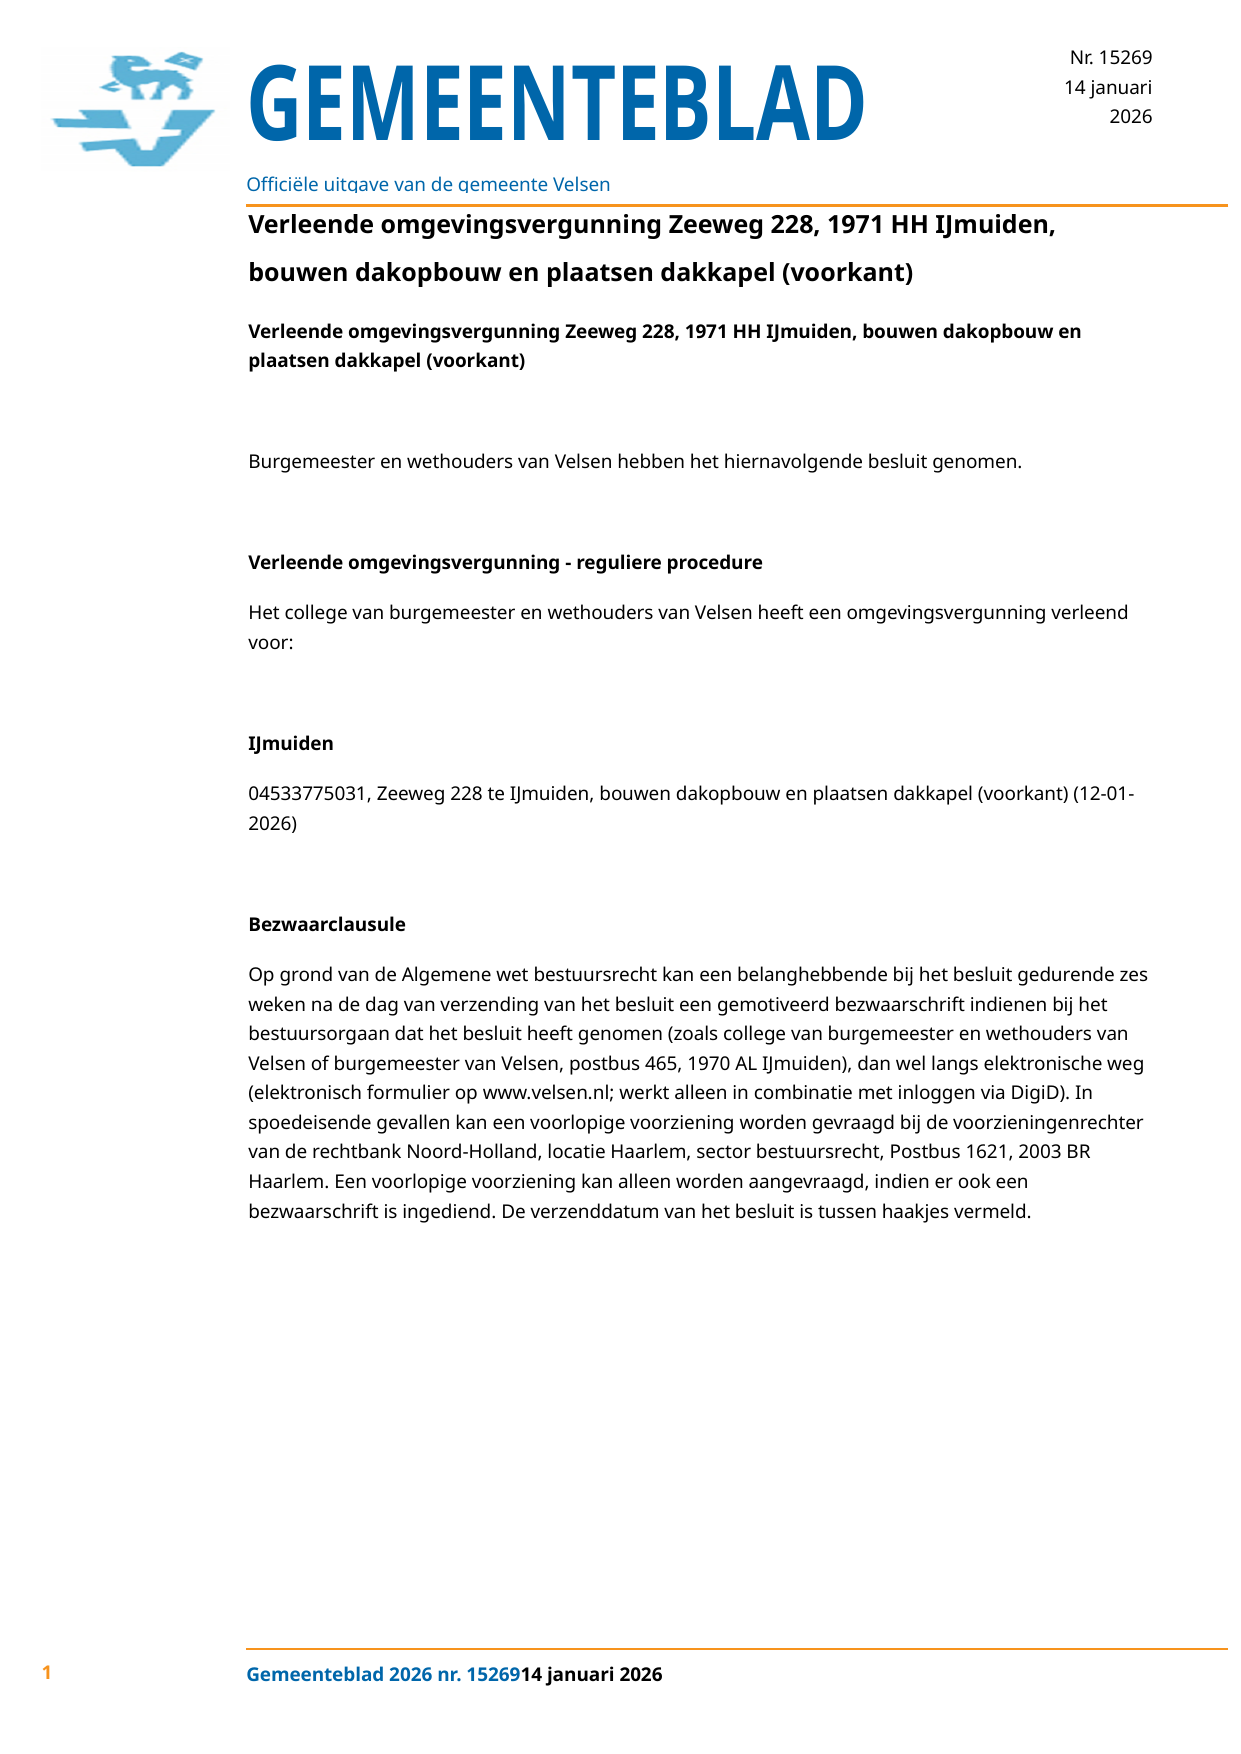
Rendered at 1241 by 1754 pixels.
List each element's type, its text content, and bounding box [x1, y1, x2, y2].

text Verleende omgevingsvergunning Zeeweg 228, 1971 HH IJmuiden, bouwen dakopbouw en plaatsen dakkapel (voorkant) [248, 318, 1152, 373]
text Bezwaarclausule [248, 911, 1152, 937]
picture [41, 47, 231, 172]
text IJmuiden [248, 730, 1152, 756]
text Het college van burgemeester en wethouders van Velsen heeft een omgevingsvergunning verleend voor: [248, 599, 1152, 655]
text Burgemeester en wethouders van Velsen hebben het hiernavolgende besluit genomen. [248, 448, 1152, 474]
text Verleende omgevingsvergunning Zeeweg 228, 1971 HH IJmuiden, bouwen dakopbouw en plaatsen dakkapel (voorkant) [248, 207, 1152, 288]
text 04533775031, Zeeweg 228 te IJmuiden, bouwen dakopbouw en plaatsen dakkapel (voorkant) (12-01-2026) [248, 780, 1152, 836]
text Op grond van de Algemene wet bestuursrecht kan een belanghebbende bij het besluit gedurende zes weken na de dag van verzending van het besluit een gemotiveerd bezwaarschrift indienen bij het bestuursorgaan dat het besluit heeft genomen (zoals college van burgemeester en wethouders van Velsen of burgemeester van Velsen, postbus 465, 1970 AL IJmuiden), dan wel langs elektronische weg (elektronisch formulier op www.velsen.nl; werkt alleen in combinatie met inloggen via DigiD). In spoedeisende gevallen kan een voorlopige voorziening worden gevraagd bij de voorzieningenrechter van de rechtbank Noord-Holland, locatie Haarlem, sector bestuursrecht, Postbus 1621, 2003 BR Haarlem. Een voorlopige voorziening kan alleen worden aangevraagd, indien er ook een bezwaarschrift is ingediend. De verzenddatum van het besluit is tussen haakjes vermeld. [248, 961, 1152, 1224]
text Verleende omgevingsvergunning - reguliere procedure [248, 549, 1152, 575]
